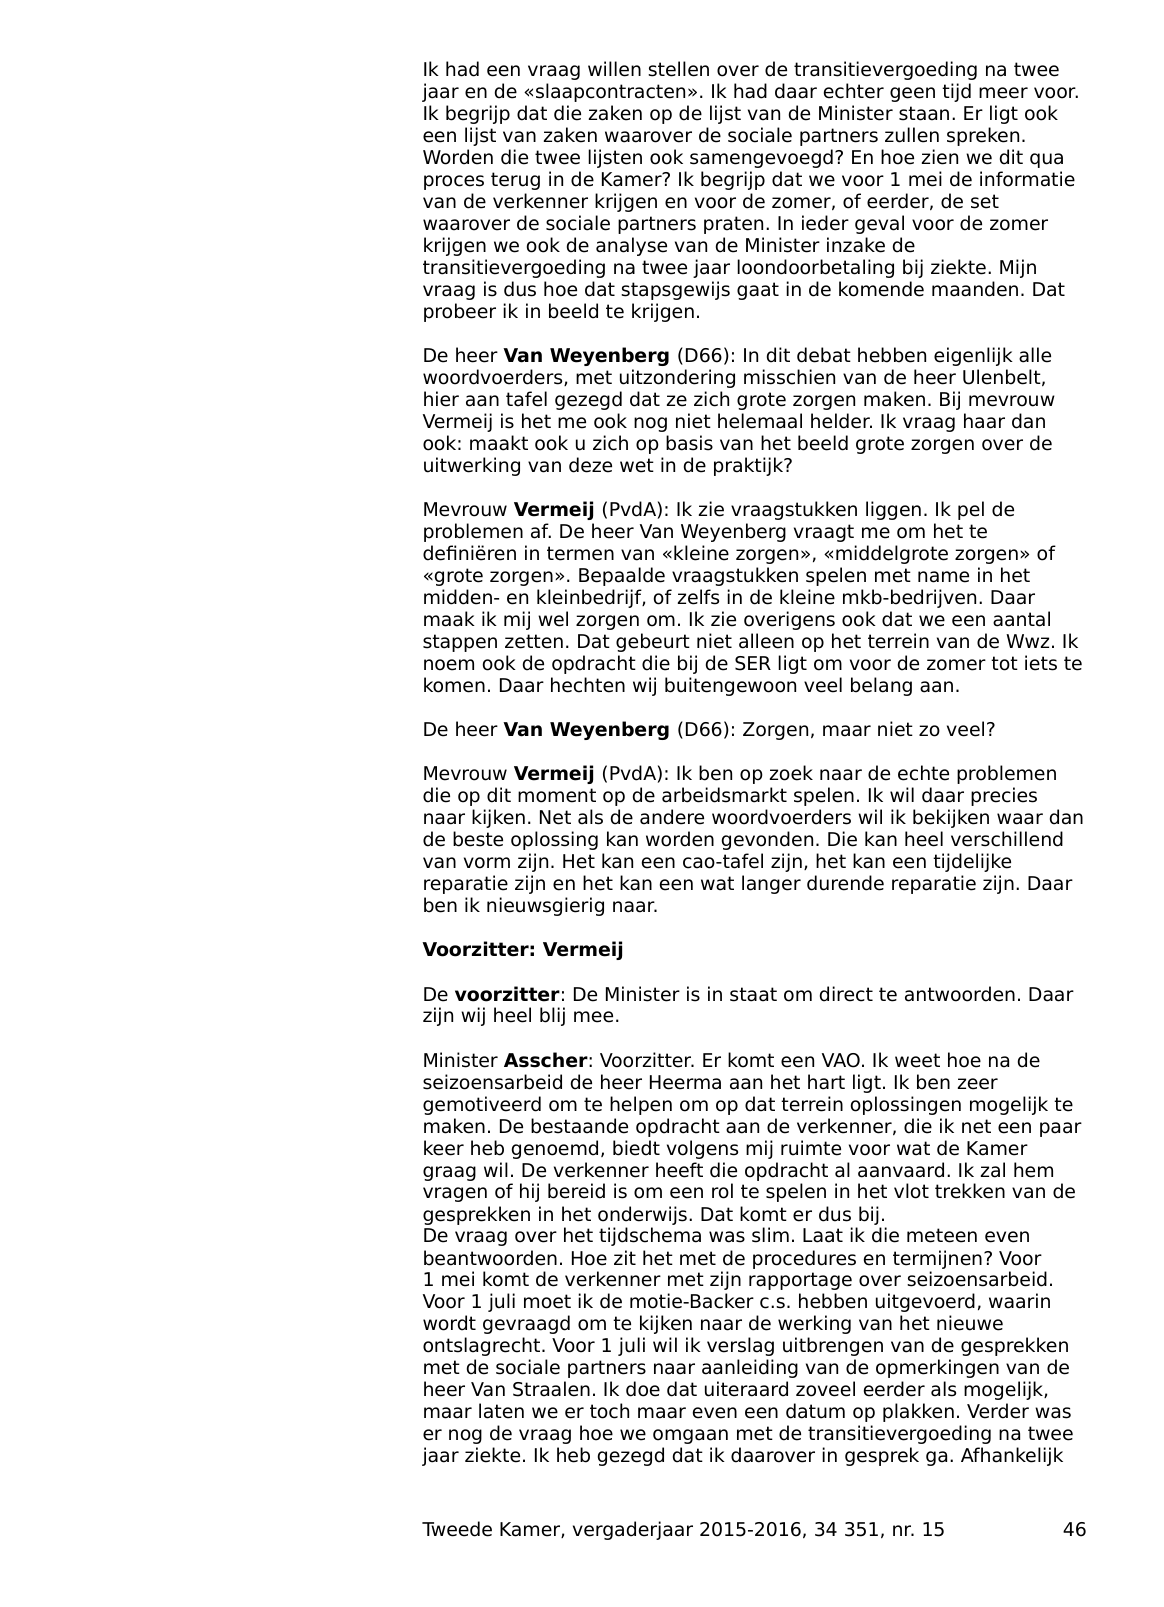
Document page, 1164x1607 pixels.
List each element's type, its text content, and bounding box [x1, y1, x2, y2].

text De heer Van Weyenberg (D66): In dit debat hebben eigenlijk alle woordvoerders, met uitzondering misschien van de heer Ulenbelt, hier aan tafel gezegd dat ze zich grote zorgen maken. Bij mevrouw Vermeij is het me ook nog niet helemaal helder. Ik vraag haar dan ook: maakt ook u zich op basis van het beeld grote zorgen over de uitwerking van deze wet in de praktijk? [422, 345, 1087, 477]
text Ik had een vraag willen stellen over de transitievergoeding na twee jaar en de «slaapcontracten». Ik had daar echter geen tijd meer voor. Ik begrijp dat die zaken op de lijst van de Minister staan. Er ligt ook een lijst van zaken waarover de sociale partners zullen spreken. Worden die twee lijsten ook samengevoegd? En hoe zien we dit qua proces terug in de Kamer? Ik begrijp dat we voor 1 mei de informatie van de verkenner krijgen en voor de zomer, of eerder, de set waarover de sociale partners praten. In ieder geval voor de zomer krijgen we ook de analyse van de Minister inzake de transitievergoeding na twee jaar loondoorbetaling bij ziekte. Mijn vraag is dus hoe dat stapsgewijs gaat in de komende maanden. Dat probeer ik in beeld te krijgen. [422, 59, 1087, 323]
text De voorzitter: De Minister is in staat om direct te antwoorden. Daar zijn wij heel blij mee. [422, 983, 1087, 1027]
subtitle Voorzitter: Vermeij [422, 939, 1087, 961]
text Mevrouw Vermeij (PvdA): Ik zie vraagstukken liggen. Ik pel de problemen af. De heer Van Weyenberg vraagt me om het te definiëren in termen van «kleine zorgen», «middelgrote zorgen» of «grote zorgen». Bepaalde vraagstukken spelen met name in het midden- en kleinbedrijf, of zelfs in de kleine mkb-bedrijven. Daar maak ik mij wel zorgen om. Ik zie overigens ook dat we een aantal stappen zetten. Dat gebeurt niet alleen op het terrein van de Wwz. Ik noem ook de opdracht die bij de SER ligt om voor de zomer tot iets te komen. Daar hechten wij buitengewoon veel belang aan. [422, 499, 1087, 697]
text Minister Asscher: Voorzitter. Er komt een VAO. Ik weet hoe na de seizoensarbeid de heer Heerma aan het hart ligt. Ik ben zeer gemotiveerd om te helpen om op dat terrein oplossingen mogelijk te maken. De bestaande opdracht aan de verkenner, die ik net een paar keer heb genoemd, biedt volgens mij ruimte voor wat de Kamer graag wil. De verkenner heeft die opdracht al aanvaard. Ik zal hem vragen of hij bereid is om een rol te spelen in het vlot trekken van de gesprekken in het onderwijs. Dat komt er dus bij. [422, 1049, 1087, 1225]
text De vraag over het tijdschema was slim. Laat ik die meteen even beantwoorden. Hoe zit het met de procedures en termijnen? Voor 1 mei komt de verkenner met zijn rapportage over seizoensarbeid. Voor 1 juli moet ik de motie-Backer c.s. hebben uitgevoerd, waarin wordt gevraagd om te kijken naar de werking van het nieuwe ontslagrecht. Voor 1 juli wil ik verslag uitbrengen van de gesprekken met de sociale partners naar aanleiding van de opmerkingen van de heer Van Straalen. Ik doe dat uiteraard zoveel eerder als mogelijk, maar laten we er toch maar even een datum op plakken. Verder was er nog de vraag hoe we omgaan met de transitievergoeding na twee jaar ziekte. Ik heb gezegd dat ik daarover in gesprek ga. Afhankelijk [422, 1225, 1087, 1467]
text Mevrouw Vermeij (PvdA): Ik ben op zoek naar de echte problemen die op dit moment op de arbeidsmarkt spelen. Ik wil daar precies naar kijken. Net als de andere woordvoerders wil ik bekijken waar dan de beste oplossing kan worden gevonden. Die kan heel verschillend van vorm zijn. Het kan een cao-tafel zijn, het kan een tijdelijke reparatie zijn en het kan een wat langer durende reparatie zijn. Daar ben ik nieuwsgierig naar. [422, 763, 1087, 917]
text De heer Van Weyenberg (D66): Zorgen, maar niet zo veel? [422, 719, 1087, 741]
